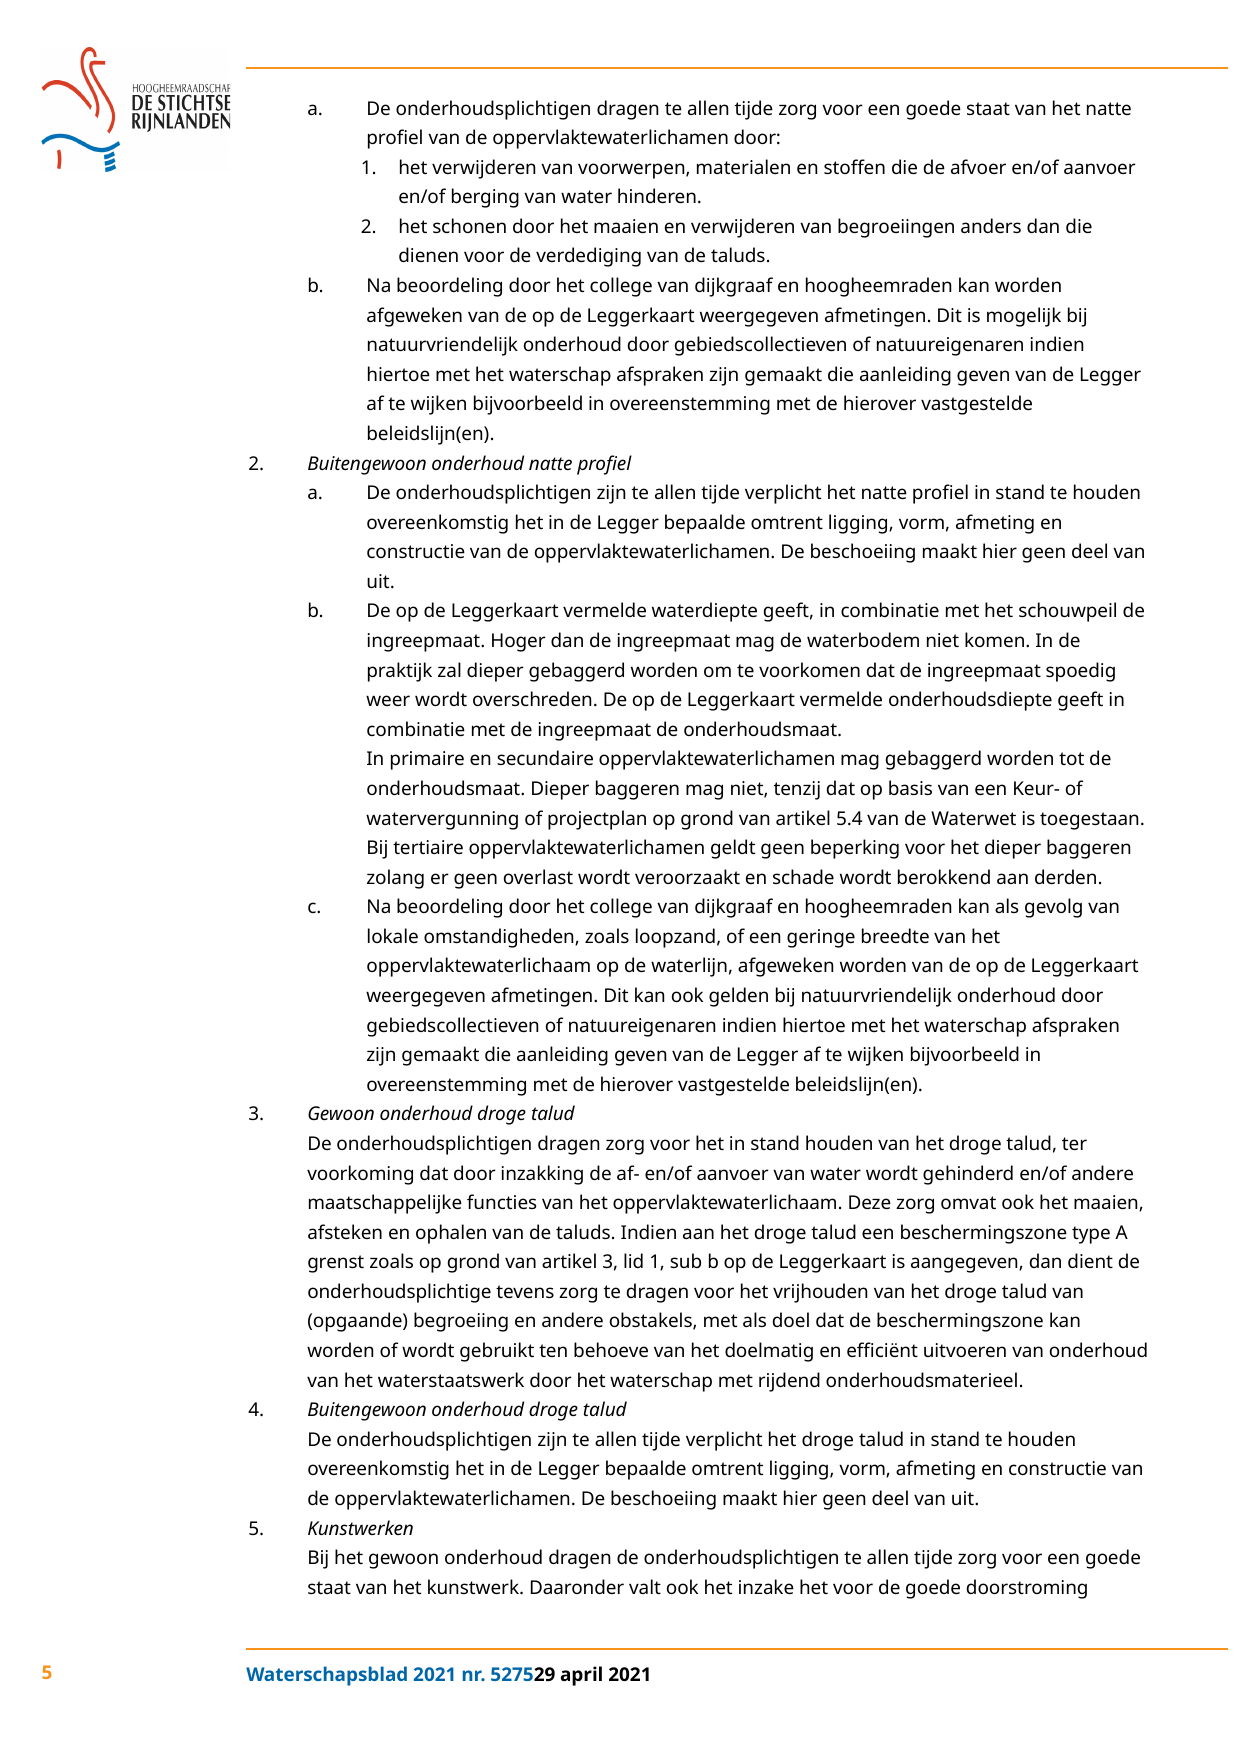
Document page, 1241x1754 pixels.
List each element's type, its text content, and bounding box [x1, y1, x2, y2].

list De op de Leggerkaart vermelde waterdiepte geeft, in combinatie met het schouwpeil de ingreepmaat. Hoger dan de ingreepmaat mag de waterbodem niet komen. In de praktijk zal dieper gebaggerd worden om te voorkomen dat de ingreepmaat spoedig weer wordt overschreden. De op de Leggerkaart vermelde onderhoudsdiepte geeft in combinatie met de ingreepmaat de onderhoudsmaat. [307, 598, 1152, 742]
list Buitengewoon onderhoud droge talud [248, 1396, 1152, 1422]
list De onderhoudsplichtigen zijn te allen tijde verplicht het natte profiel in stand te houden overeenkomstig het in de Legger bepaalde omtrent ligging, vorm, afmeting en constructie van de oppervlaktewaterlichamen. De beschoeiing maakt hier geen deel van uit. [307, 479, 1152, 594]
list Buitengewoon onderhoud natte profiel [248, 450, 1152, 476]
list De onderhoudsplichtigen zijn te allen tijde verplicht het droge talud in stand te houden overeenkomstig het in de Legger bepaalde omtrent ligging, vorm, afmeting en constructie van de oppervlaktewaterlichamen. De beschoeiing maakt hier geen deel van uit. [248, 1426, 1152, 1511]
list De onderhoudsplichtigen dragen te allen tijde zorg voor een goede staat van het natte profiel van de oppervlaktewaterlichamen door: [307, 95, 1152, 150]
picture [41, 47, 231, 172]
list Bij het gewoon onderhoud dragen de onderhoudsplichtigen te allen tijde zorg voor een goede staat van het kunstwerk. Daaronder valt ook het inzake het voor de goede doorstroming [248, 1544, 1152, 1600]
list Kunstwerken [248, 1515, 1152, 1541]
list Na beoordeling door het college van dijkgraaf en hoogheemraden kan als gevolg van lokale omstandigheden, zoals loopzand, of een geringe breedte van het oppervlaktewaterlichaam op de waterlijn, afgeweken worden van de op de Leggerkaart weergegeven afmetingen. Dit kan ook gelden bij natuurvriendelijk onderhoud door gebiedscollectieven of natuureigenaren indien hiertoe met het waterschap afspraken zijn gemaakt die aanleiding geven van de Legger af te wijken bijvoorbeeld in overeenstemming met de hierover vastgestelde beleidslijn(en). [307, 893, 1152, 1097]
list In primaire en secundaire oppervlaktewaterlichamen mag gebaggerd worden tot de onderhoudsmaat. Dieper baggeren mag niet, tenzij dat op basis van een Keur- of watervergunning of projectplan op grond van artikel 5.4 van de Waterwet is toegestaan. [307, 746, 1152, 831]
list het schonen door het maaien en verwijderen van begroeiingen anders dan die dienen voor de verdediging van de taluds. [361, 213, 1152, 268]
list De onderhoudsplichtigen dragen zorg voor het in stand houden van het droge talud, ter voorkoming dat door inzakking de af- en/of aanvoer van water wordt gehinderd en/of andere maatschappelijke functies van het oppervlaktewaterlichaam. Deze zorg omvat ook het maaien, afsteken en ophalen van de taluds. Indien aan het droge talud een beschermingszone type A grenst zoals op grond van artikel 3, lid 1, sub b op de Leggerkaart is aangegeven, dan dient de onderhoudsplichtige tevens zorg te dragen voor het vrijhouden van het droge talud van (opgaande) begroeiing en andere obstakels, met als doel dat de beschermingszone kan worden of wordt gebruikt ten behoeve van het doelmatig en efficiënt uitvoeren van onderhoud van het waterstaatswerk door het waterschap met rijdend onderhoudsmaterieel. [248, 1130, 1152, 1393]
list Na beoordeling door het college van dijkgraaf en hoogheemraden kan worden afgeweken van de op de Leggerkaart weergegeven afmetingen. Dit is mogelijk bij natuurvriendelijk onderhoud door gebiedscollectieven of natuureigenaren indien hiertoe met het waterschap afspraken zijn gemaakt die aanleiding geven van de Legger af te wijken bijvoorbeeld in overeenstemming met de hierover vastgestelde beleidslijn(en). [307, 272, 1152, 446]
list Gewoon onderhoud droge talud [248, 1101, 1152, 1126]
list Bij tertiaire oppervlaktewaterlichamen geldt geen beperking voor het dieper baggeren zolang er geen overlast wordt veroorzaakt en schade wordt berokkend aan derden. [307, 834, 1152, 890]
list het verwijderen van voorwerpen, materialen en stoffen die de afvoer en/of aanvoer en/of berging van water hinderen. [361, 154, 1152, 209]
